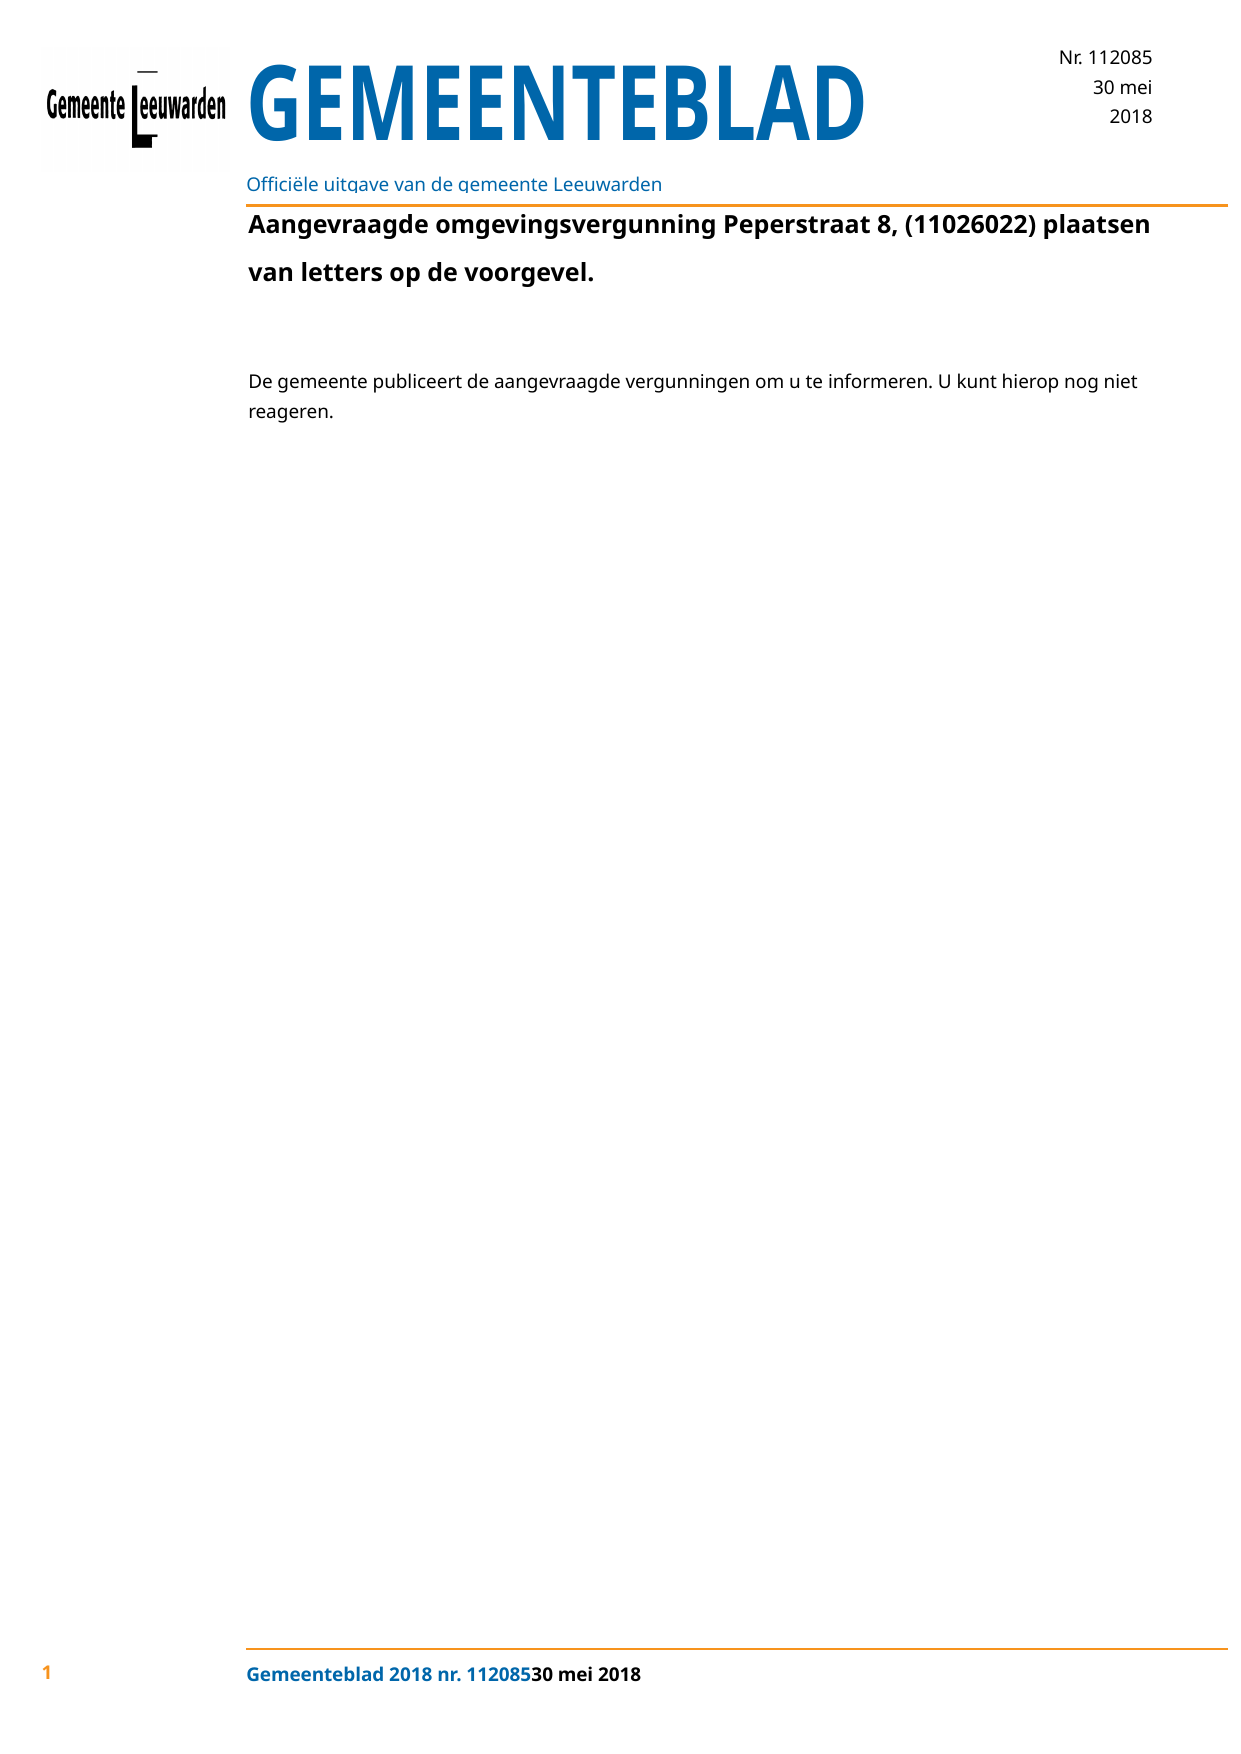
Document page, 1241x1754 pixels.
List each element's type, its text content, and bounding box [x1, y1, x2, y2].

picture [41, 47, 231, 172]
text Aangevraagde omgevingsvergunning Peperstraat 8, (11026022) plaatsen van letters op de voorgevel. [248, 207, 1152, 288]
text De gemeente publiceert de aangevraagde vergunningen om u te informeren. U kunt hierop nog niet reageren. [248, 368, 1152, 424]
